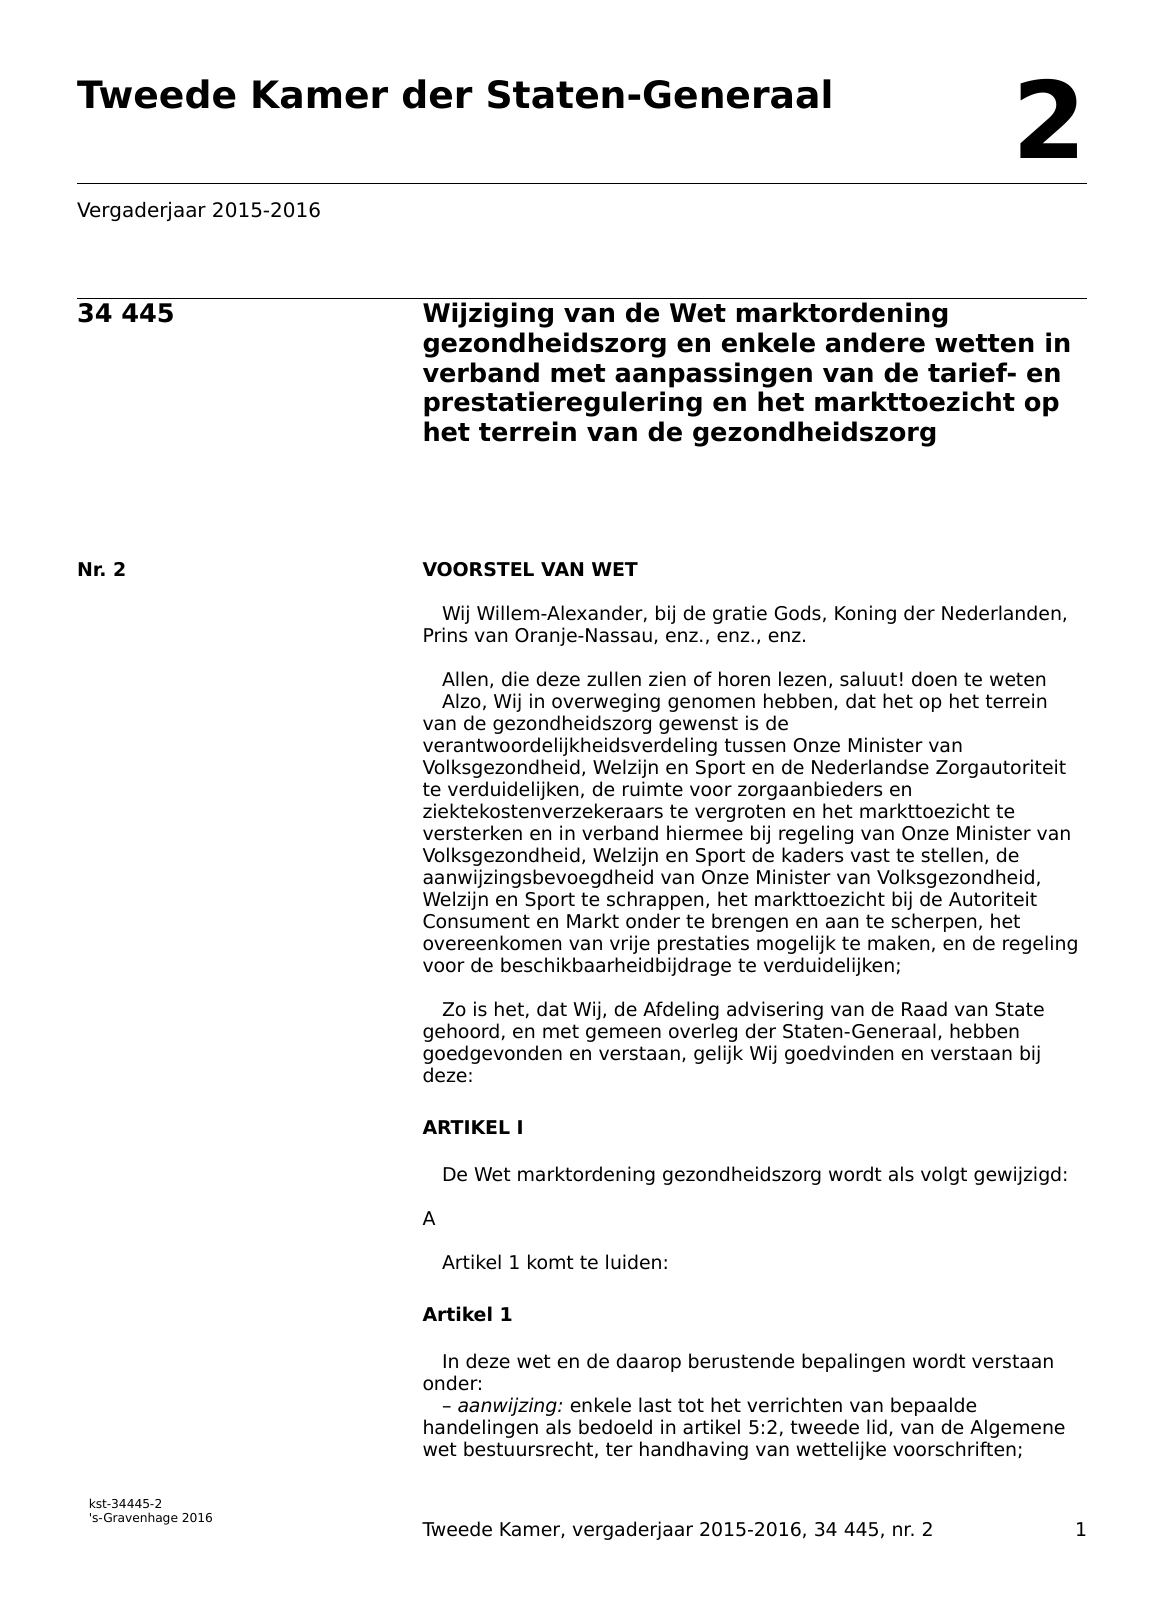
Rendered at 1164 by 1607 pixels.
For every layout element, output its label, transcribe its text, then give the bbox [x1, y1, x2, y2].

text A [422, 1208, 1087, 1230]
text Wij Willem-Alexander, bij de gratie Gods, Koning der Nederlanden, Prins van Oranje-Nassau, enz., enz., enz. [422, 603, 1087, 647]
text De Wet marktordening gezondheidszorg wordt als volgt gewijzigd: [422, 1163, 1087, 1186]
table_header Tweede Kamer der Staten-Generaal [77, 59, 886, 183]
text Zo is het, dat Wij, de Afdeling advisering van de Raad van State gehoord, en met gemeen overleg der Staten-Generaal, hebben goedgevonden en verstaan, gelijk Wij goedvinden en verstaan bij deze: [422, 999, 1087, 1087]
text Artikel 1 komt te luiden: [422, 1252, 1087, 1274]
text In deze wet en de daarop berustende bepalingen wordt verstaan onder: [422, 1351, 1087, 1395]
text Allen, die deze zullen zien of horen lezen, saluut! doen te weten [422, 669, 1087, 691]
subtitle 34 445 Wijziging van de Wet marktordening gezondheidszorg en enkele andere wetten in verband met aanpassingen van de tarief- en prestatieregulering en het markttoezicht op het terrein van de gezondheidszorg [77, 299, 1087, 447]
subtitle Artikel 1 [422, 1304, 1087, 1326]
text Alzo, Wij in overweging genomen hebben, dat het op het terrein van de gezondheidszorg gewenst is de verantwoordelijkheidsverdeling tussen Onze Minister van Volksgezondheid, Welzijn en Sport en de Nederlandse Zorgautoriteit te verduidelijken, de ruimte voor zorgaanbieders en ziektekostenverzekeraars te vergroten en het markttoezicht te versterken en in verband hiermee bij regeling van Onze Minister van Volksgezondheid, Welzijn en Sport de kaders vast te stellen, de aanwijzingsbevoegdheid van Onze Minister van Volksgezondheid, Welzijn en Sport te schrappen, het markttoezicht bij de Autoriteit Consument en Markt onder te brengen en aan te scherpen, het overeenkomen van vrije prestaties mogelijk te maken, en de regeling voor de beschikbaarheidbijdrage te verduidelijken; [422, 691, 1087, 976]
subtitle Nr. 2 VOORSTEL VAN WET [77, 558, 1087, 580]
text kst-34445-2 [88, 1497, 323, 1511]
text – aanwijzing: enkele last tot het verrichten van bepaalde handelingen als bedoeld in artikel 5:2, tweede lid, van de Algemene wet bestuursrecht, ter handhaving van wettelijke voorschriften; [422, 1395, 1087, 1461]
table_header 2 [886, 59, 1087, 183]
table_cell Vergaderjaar 2015-2016 [77, 184, 1087, 298]
subtitle ARTIKEL I [422, 1117, 1087, 1138]
text 's-Gravenhage 2016 [88, 1511, 323, 1525]
